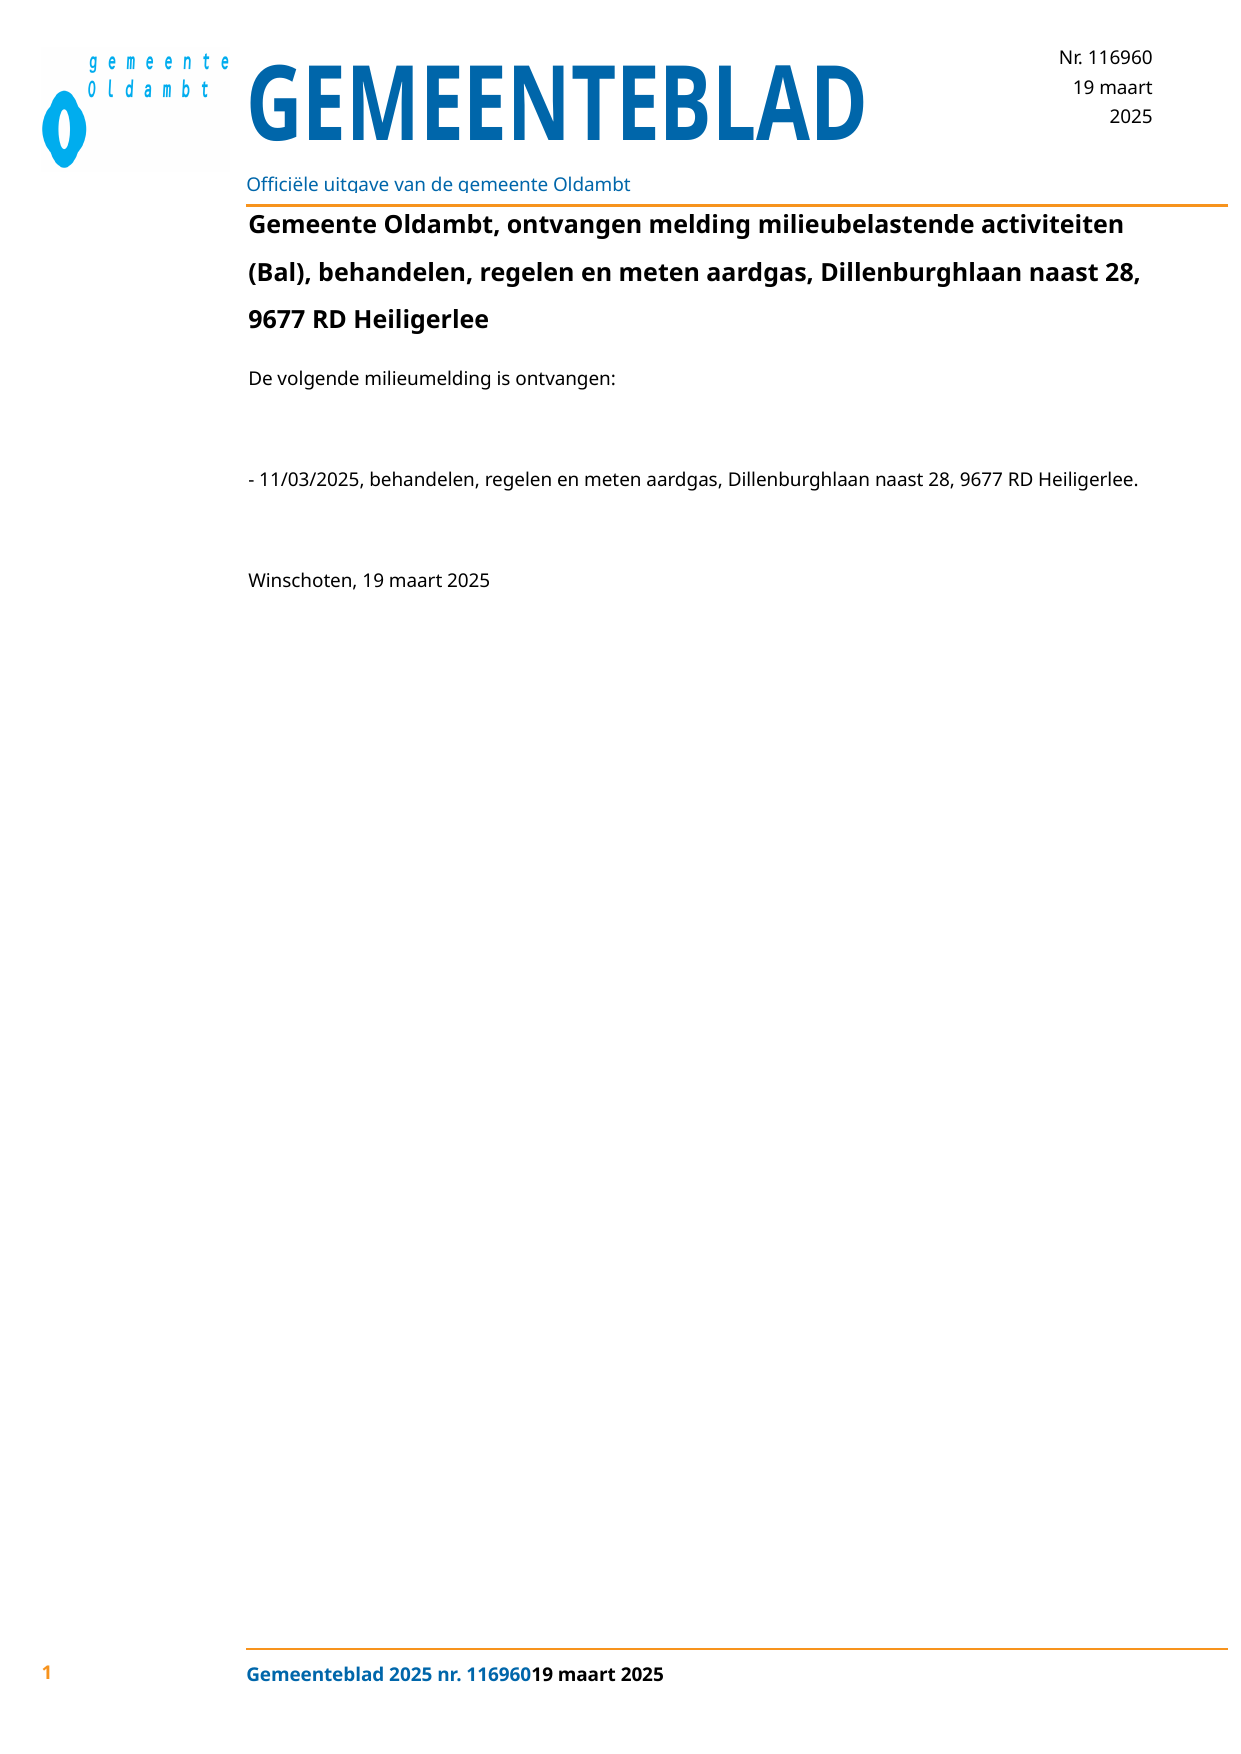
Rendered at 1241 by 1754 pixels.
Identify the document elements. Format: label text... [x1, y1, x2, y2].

picture [41, 47, 231, 172]
text Gemeente Oldambt, ontvangen melding milieubelastende activiteiten (Bal), behandelen, regelen en meten aardgas, Dillenburghlaan naast 28, 9677 RD Heiligerlee [248, 207, 1152, 336]
text - 11/03/2025, behandelen, regelen en meten aardgas, Dillenburghlaan naast 28, 9677 RD Heiligerlee. [248, 466, 1152, 492]
text Winschoten, 19 maart 2025 [248, 567, 1152, 593]
text De volgende milieumelding is ontvangen: [248, 366, 1152, 391]
